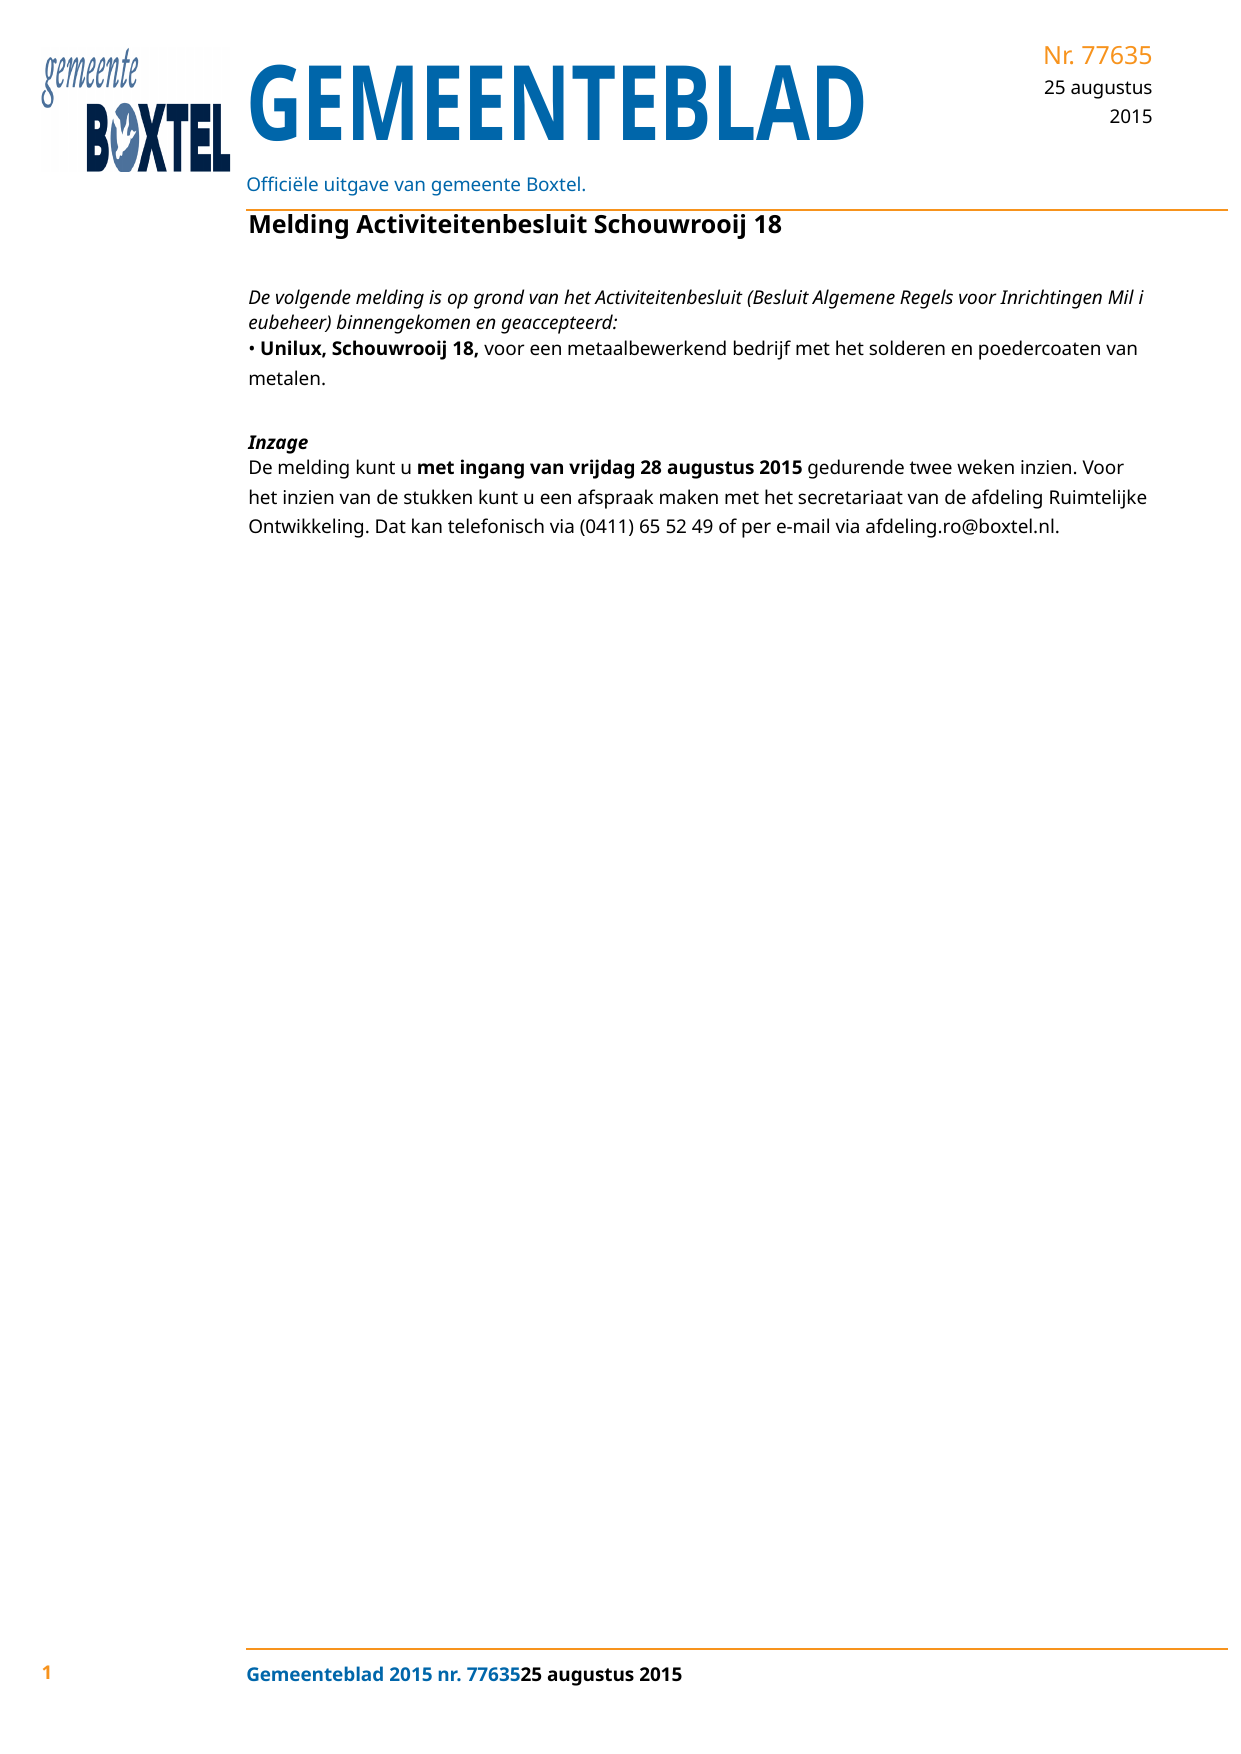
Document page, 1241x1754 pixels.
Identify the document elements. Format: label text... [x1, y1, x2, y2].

text • Unilux, Schouwrooij 18, voor een metaalbewerkend bedrijf met het solderen en poedercoaten van metalen. [248, 335, 1152, 391]
text De melding kunt u met ingang van vrijdag 28 augustus 2015 gedurende twee weken inzien. Voor het inzien van de stukken kunt u een afspraak maken met het secretariaat van de afdeling Ruimtelijke Ontwikkeling. Dat kan telefonisch via (0411) 65 52 49 of per e-mail via afdeling.ro@boxtel.nl. [248, 454, 1152, 539]
text Melding Activiteitenbesluit Schouwrooij 18 [248, 211, 1152, 241]
text De volgende melding is op grond van het Activiteitenbesluit (Besluit Algemene Regels voor Inrichtingen Mil i eubeheer) binnengekomen en geaccepteerd: [248, 284, 1152, 335]
text Inzage [248, 429, 1152, 454]
picture [41, 47, 231, 172]
